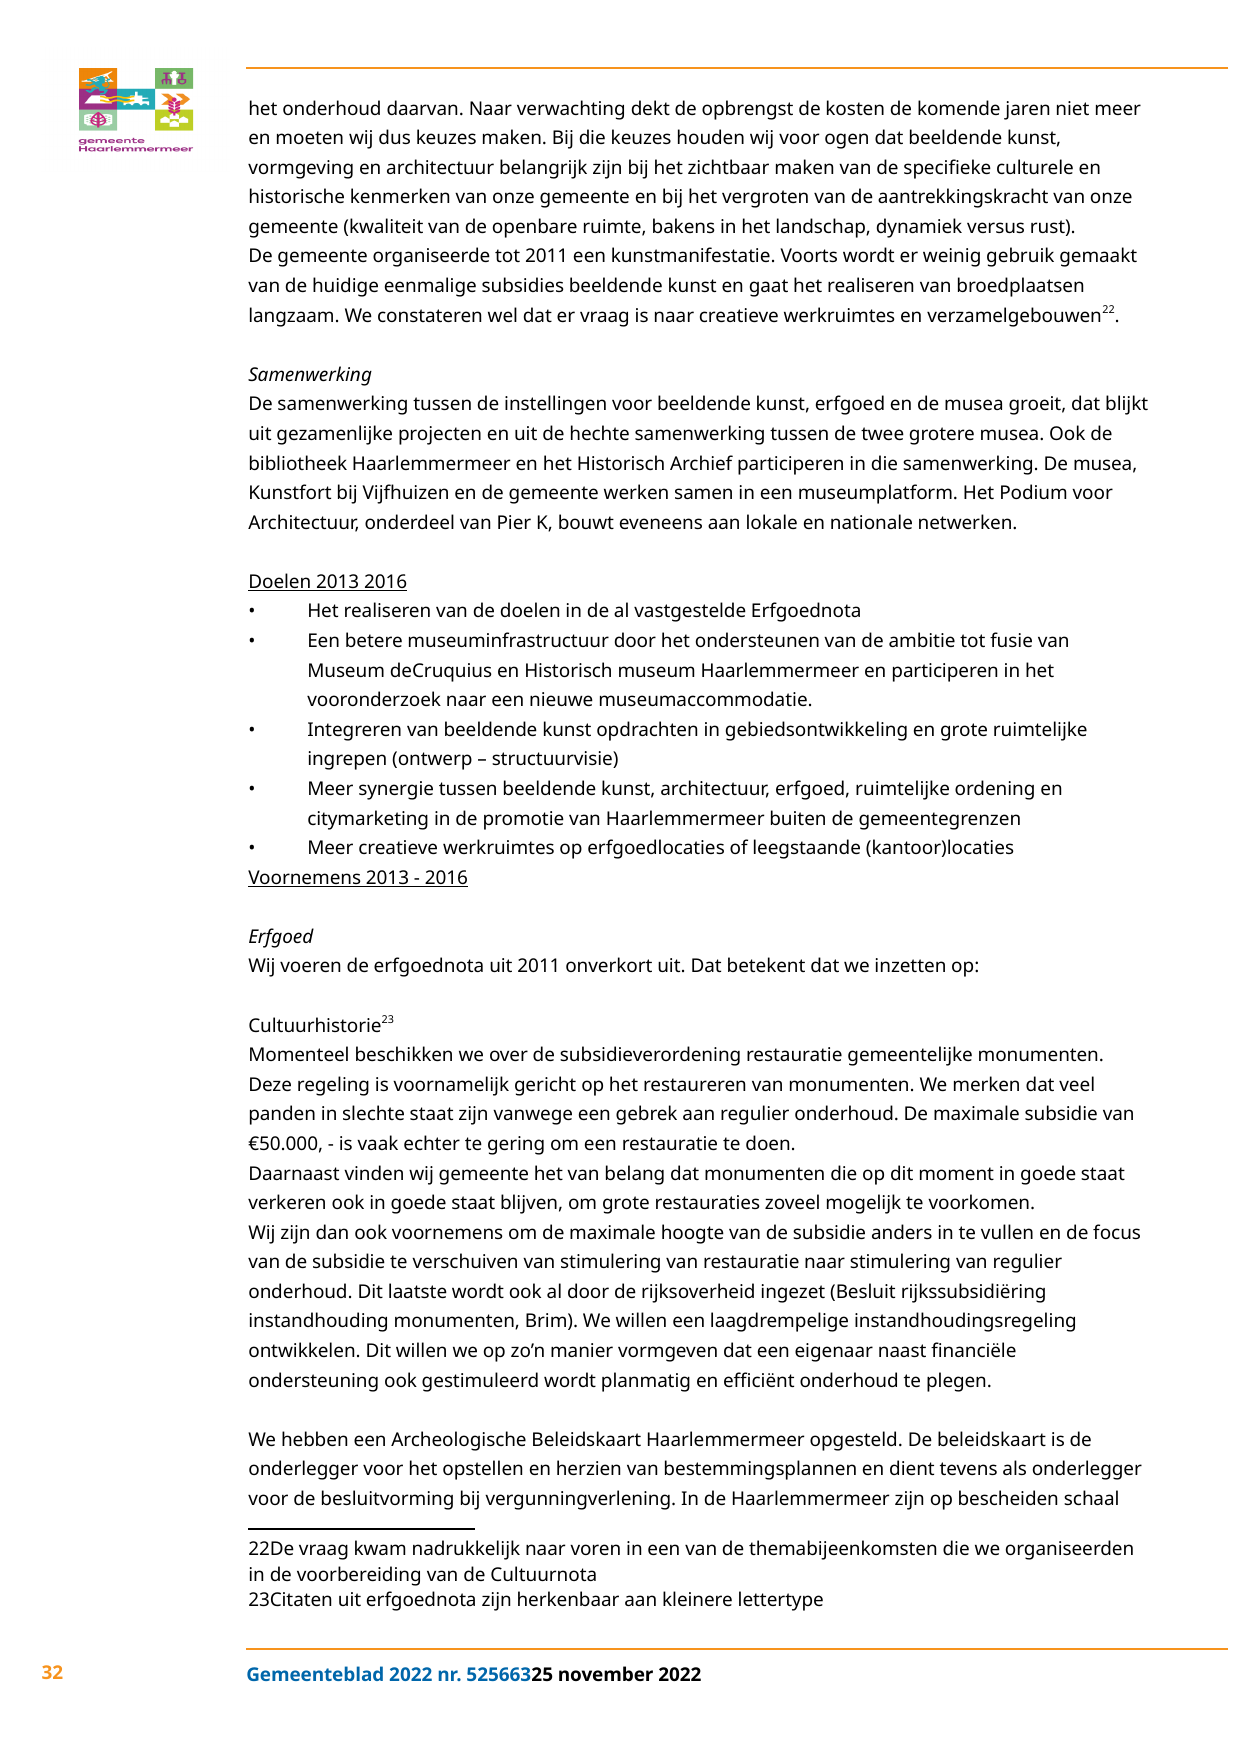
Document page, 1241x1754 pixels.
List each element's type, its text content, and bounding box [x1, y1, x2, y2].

text Cultuurhistorie [248, 1012, 1152, 1038]
text Wij zijn dan ook voornemens om de maximale hoogte van de subsidie anders in te vullen en de focus van de subsidie te verschuiven van stimulering van restauratie naar stimulering van regulier onderhoud. Dit laatste wordt ook al door de rijksoverheid ingezet (Besluit rijkssubsidiëring instandhouding monumenten, Brim). We willen een laagdrempelige instandhoudingsregeling ontwikkelen. Dit willen we op zo’n manier vormgeven dat een eigenaar naast financiële ondersteuning ook gestimuleerd wordt planmatig en efficiënt onderhoud te plegen. [248, 1219, 1152, 1393]
text We hebben een Archeologische Beleidskaart Haarlemmermeer opgesteld. De beleidskaart is de onderlegger voor het opstellen en herzien van bestemmingsplannen en dient tevens als onderlegger voor de besluitvorming bij vergunningverlening. In de Haarlemmermeer zijn op bescheiden schaal [248, 1426, 1152, 1511]
list Meer creatieve werkruimtes op erfgoedlocaties of leegstaande (kantoor)locaties [248, 834, 1152, 860]
text Samenwerking [248, 361, 1152, 387]
text Daarnaast vinden wij gemeente het van belang dat monumenten die op dit moment in goede staat verkeren ook in goede staat blijven, om grote restauraties zoveel mogelijk te voorkomen. [248, 1160, 1152, 1215]
text Doelen 2013 2016 [248, 568, 1152, 594]
text het onderhoud daarvan. Naar verwachting dekt de opbrengst de kosten de komende jaren niet meer en moeten wij dus keuzes maken. Bij die keuzes houden wij voor ogen dat beeldende kunst, vormgeving en architectuur belangrijk zijn bij het zichtbaar maken van de specifieke culturele en historische kenmerken van onze gemeente en bij het vergroten van de aantrekkingskracht van onze gemeente (kwaliteit van de openbare ruimte, bakens in het landschap, dynamiek versus rust). [248, 95, 1152, 239]
text Erfgoed [248, 923, 1152, 949]
picture [41, 47, 231, 172]
list Integreren van beeldende kunst opdrachten in gebiedsontwikkeling en grote ruimtelijke ingrepen (ontwerp – structuurvisie) [248, 716, 1152, 771]
list Een betere museuminfrastructuur door het ondersteunen van de ambitie tot fusie van Museum deCruquius en Historisch museum Haarlemmermeer en participeren in het vooronderzoek naar een nieuwe museumaccommodatie. [248, 627, 1152, 712]
text De vraag kwam nadrukkelijk naar voren in een van de themabijeenkomsten die we organiseerden in de voorbereiding van de Cultuurnota [248, 1535, 1152, 1586]
text Citaten uit erfgoednota zijn herkenbaar aan kleinere lettertype [248, 1586, 1152, 1612]
text De samenwerking tussen de instellingen voor beeldende kunst, erfgoed en de musea groeit, dat blijkt uit gezamenlijke projecten en uit de hechte samenwerking tussen de twee grotere musea. Ook de bibliotheek Haarlemmermeer en het Historisch Archief participeren in die samenwerking. De musea, Kunstfort bij Vijfhuizen en de gemeente werken samen in een museumplatform. Het Podium voor Architectuur, onderdeel van Pier K, bouwt eveneens aan lokale en nationale netwerken. [248, 391, 1152, 535]
text Momenteel beschikken we over de subsidieverordening restauratie gemeentelijke monumenten. Deze regeling is voornamelijk gericht op het restaureren van monumenten. We merken dat veel panden in slechte staat zijn vanwege een gebrek aan regulier onderhoud. De maximale subsidie van €50.000, - is vaak echter te gering om een restauratie te doen. [248, 1041, 1152, 1156]
list Het realiseren van de doelen in de al vastgestelde Erfgoednota [248, 598, 1152, 623]
text Wij voeren de erfgoednota uit 2011 onverkort uit. Dat betekent dat we inzetten op: [248, 953, 1152, 978]
text Voornemens 2013 - 2016 [248, 864, 1152, 890]
text De gemeente organiseerde tot 2011 een kunstmanifestatie. Voorts wordt er weinig gebruik gemaakt van de huidige eenmalige subsidies beeldende kunst en gaat het realiseren van broedplaatsen langzaam. We constateren wel dat er vraag is naar creatieve werkruimtes en verzamelgebouwen. [248, 243, 1152, 328]
list Meer synergie tussen beeldende kunst, architectuur, erfgoed, ruimtelijke ordening en citymarketing in de promotie van Haarlemmermeer buiten de gemeentegrenzen [248, 775, 1152, 831]
